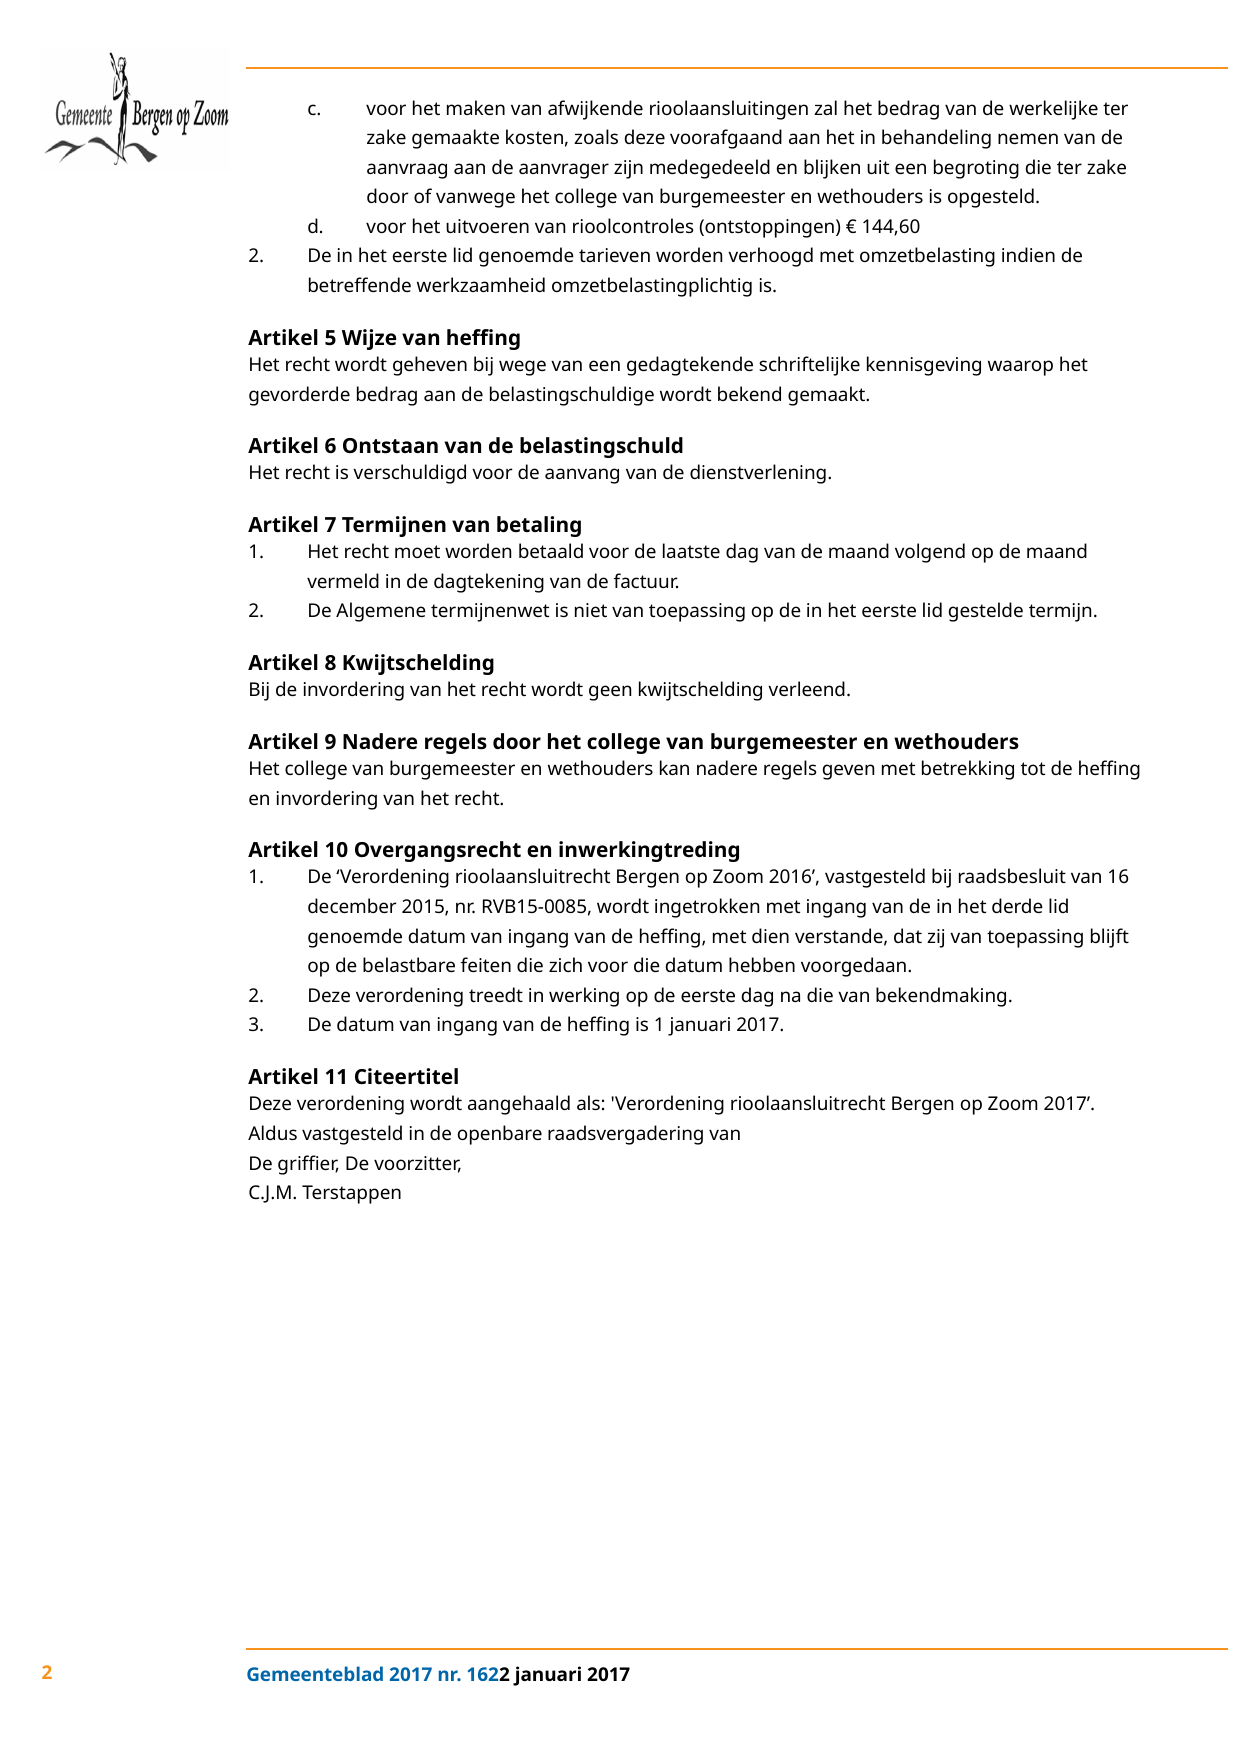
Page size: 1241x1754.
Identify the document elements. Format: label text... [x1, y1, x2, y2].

list De datum van ingang van de heffing is 1 januari 2017. [248, 1012, 1152, 1037]
list De Algemene termijnenwet is niet van toepassing op de in het eerste lid gestelde termijn. [248, 598, 1152, 623]
text Artikel 6 Ontstaan van de belastingschuld [248, 431, 1152, 459]
text Artikel 9 Nadere regels door het college van burgemeester en wethouders [248, 727, 1152, 755]
text Artikel 7 Termijnen van betaling [248, 510, 1152, 538]
text De griffier, De voorzitter, [248, 1150, 1152, 1175]
text Artikel 11 Citeertitel [248, 1062, 1152, 1091]
text Bij de invordering van het recht wordt geen kwijtschelding verleend. [248, 676, 1152, 702]
list Het recht moet worden betaald voor de laatste dag van de maand volgend op de maand vermeld in de dagtekening van de factuur. [248, 538, 1152, 594]
list voor het maken van afwijkende rioolaansluitingen zal het bedrag van de werkelijke ter zake gemaakte kosten, zoals deze voorafgaand aan het in behandeling nemen van de aanvraag aan de aanvrager zijn medegedeeld en blijken uit een begroting die ter zake door of vanwege het college van burgemeester en wethouders is opgesteld. [307, 95, 1152, 209]
text Aldus vastgesteld in de openbare raadsvergadering van [248, 1120, 1152, 1146]
list De ‘Verordening rioolaansluitrecht Bergen op Zoom 2016’, vastgesteld bij raadsbesluit van 16 december 2015, nr. RVB15-0085, wordt ingetrokken met ingang van de in het derde lid genoemde datum van ingang van de heffing, met dien verstande, dat zij van toepassing blijft op de belastbare feiten die zich voor die datum hebben voorgedaan. [248, 864, 1152, 978]
text Artikel 5 Wijze van heffing [248, 323, 1152, 351]
list Deze verordening treedt in werking op de eerste dag na die van bekendmaking. [248, 982, 1152, 1008]
list voor het uitvoeren van rioolcontroles (ontstoppingen) € 144,60 [307, 213, 1152, 239]
text Artikel 8 Kwijtschelding [248, 648, 1152, 676]
list De in het eerste lid genoemde tarieven worden verhoogd met omzetbelasting indien de betreffende werkzaamheid omzetbelastingplichtig is. [248, 243, 1152, 298]
text Het recht is verschuldigd voor de aanvang van de dienstverlening. [248, 459, 1152, 485]
text Het college van burgemeester en wethouders kan nadere regels geven met betrekking tot de heffing en invordering van het recht. [248, 755, 1152, 811]
text Het recht wordt geheven bij wege van een gedagtekende schriftelijke kennisgeving waarop het gevorderde bedrag aan de belastingschuldige wordt bekend gemaakt. [248, 351, 1152, 406]
picture [41, 47, 231, 172]
text C.J.M. Terstappen [248, 1179, 1152, 1205]
text Deze verordening wordt aangehaald als: 'Verordening rioolaansluitrecht Bergen op Zoom 2017’. [248, 1091, 1152, 1116]
text Artikel 10 Overgangsrecht en inwerkingtreding [248, 835, 1152, 864]
